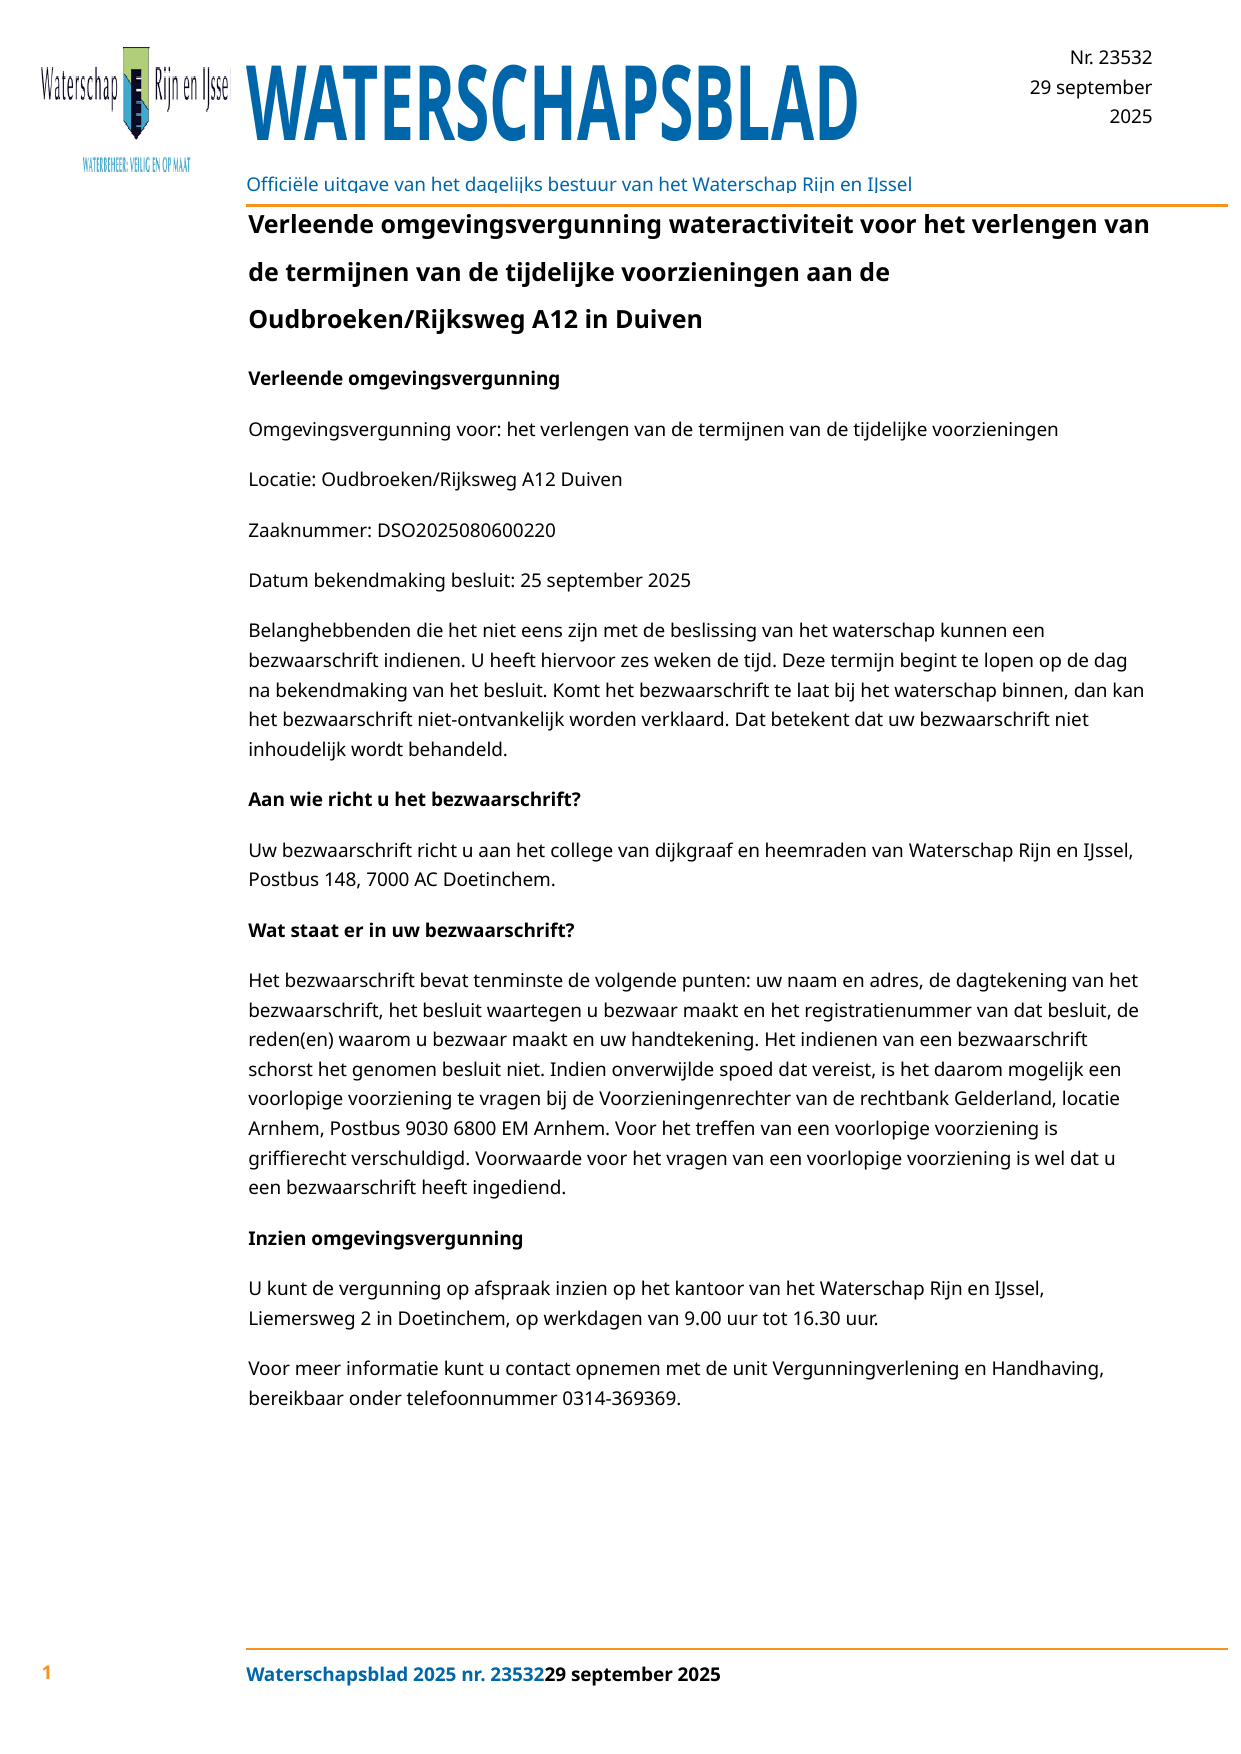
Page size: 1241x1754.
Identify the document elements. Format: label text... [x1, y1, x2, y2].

text U kunt de vergunning op afspraak inzien op het kantoor van het Waterschap Rijn en IJssel, Liemersweg 2 in Doetinchem, op werkdagen van 9.00 uur tot 16.30 uur. [248, 1275, 1152, 1330]
text Uw bezwaarschrift richt u aan het college van dijkgraaf en heemraden van Waterschap Rijn en IJssel, Postbus 148, 7000 AC Doetinchem. [248, 837, 1152, 892]
text Aan wie richt u het bezwaarschrift? [248, 786, 1152, 812]
text Zaaknummer: DSO2025080600220 [248, 517, 1152, 542]
text Inzien omgevingsvergunning [248, 1225, 1152, 1250]
text Datum bekendmaking besluit: 25 september 2025 [248, 567, 1152, 593]
text Wat staat er in uw bezwaarschrift? [248, 917, 1152, 942]
text Voor meer informatie kunt u contact opnemen met de unit Vergunningverlening en Handhaving, bereikbaar onder telefoonnummer 0314-369369. [248, 1355, 1152, 1410]
picture [41, 47, 231, 172]
text Omgevingsvergunning voor: het verlengen van de termijnen van de tijdelijke voorzieningen [248, 416, 1152, 442]
text Verleende omgevingsvergunning [248, 366, 1152, 391]
text Locatie: Oudbroeken/Rijksweg A12 Duiven [248, 466, 1152, 492]
text Belanghebbenden die het niet eens zijn met de beslissing van het waterschap kunnen een bezwaarschrift indienen. U heeft hiervoor zes weken de tijd. Deze termijn begint te lopen op de dag na bekendmaking van het besluit. Komt het bezwaarschrift te laat bij het waterschap binnen, dan kan het bezwaarschrift niet-ontvankelijk worden verklaard. Dat betekent dat uw bezwaarschrift niet inhoudelijk wordt behandeld. [248, 618, 1152, 762]
text Het bezwaarschrift bevat tenminste de volgende punten: uw naam en adres, de dagtekening van het bezwaarschrift, het besluit waartegen u bezwaar maakt en het registratienummer van dat besluit, de reden(en) waarom u bezwaar maakt en uw handtekening. Het indienen van een bezwaarschrift schorst het genomen besluit niet. Indien onverwijlde spoed dat vereist, is het daarom mogelijk een voorlopige voorziening te vragen bij de Voorzieningenrechter van de rechtbank Gelderland, locatie Arnhem, Postbus 9030 6800 EM Arnhem. Voor het treffen van een voorlopige voorziening is griffierecht verschuldigd. Voorwaarde voor het vragen van een voorlopige voorziening is wel dat u een bezwaarschrift heeft ingediend. [248, 967, 1152, 1200]
text Verleende omgevingsvergunning wateractiviteit voor het verlengen van de termijnen van de tijdelijke voorzieningen aan de Oudbroeken/Rijksweg A12 in Duiven [248, 207, 1152, 336]
